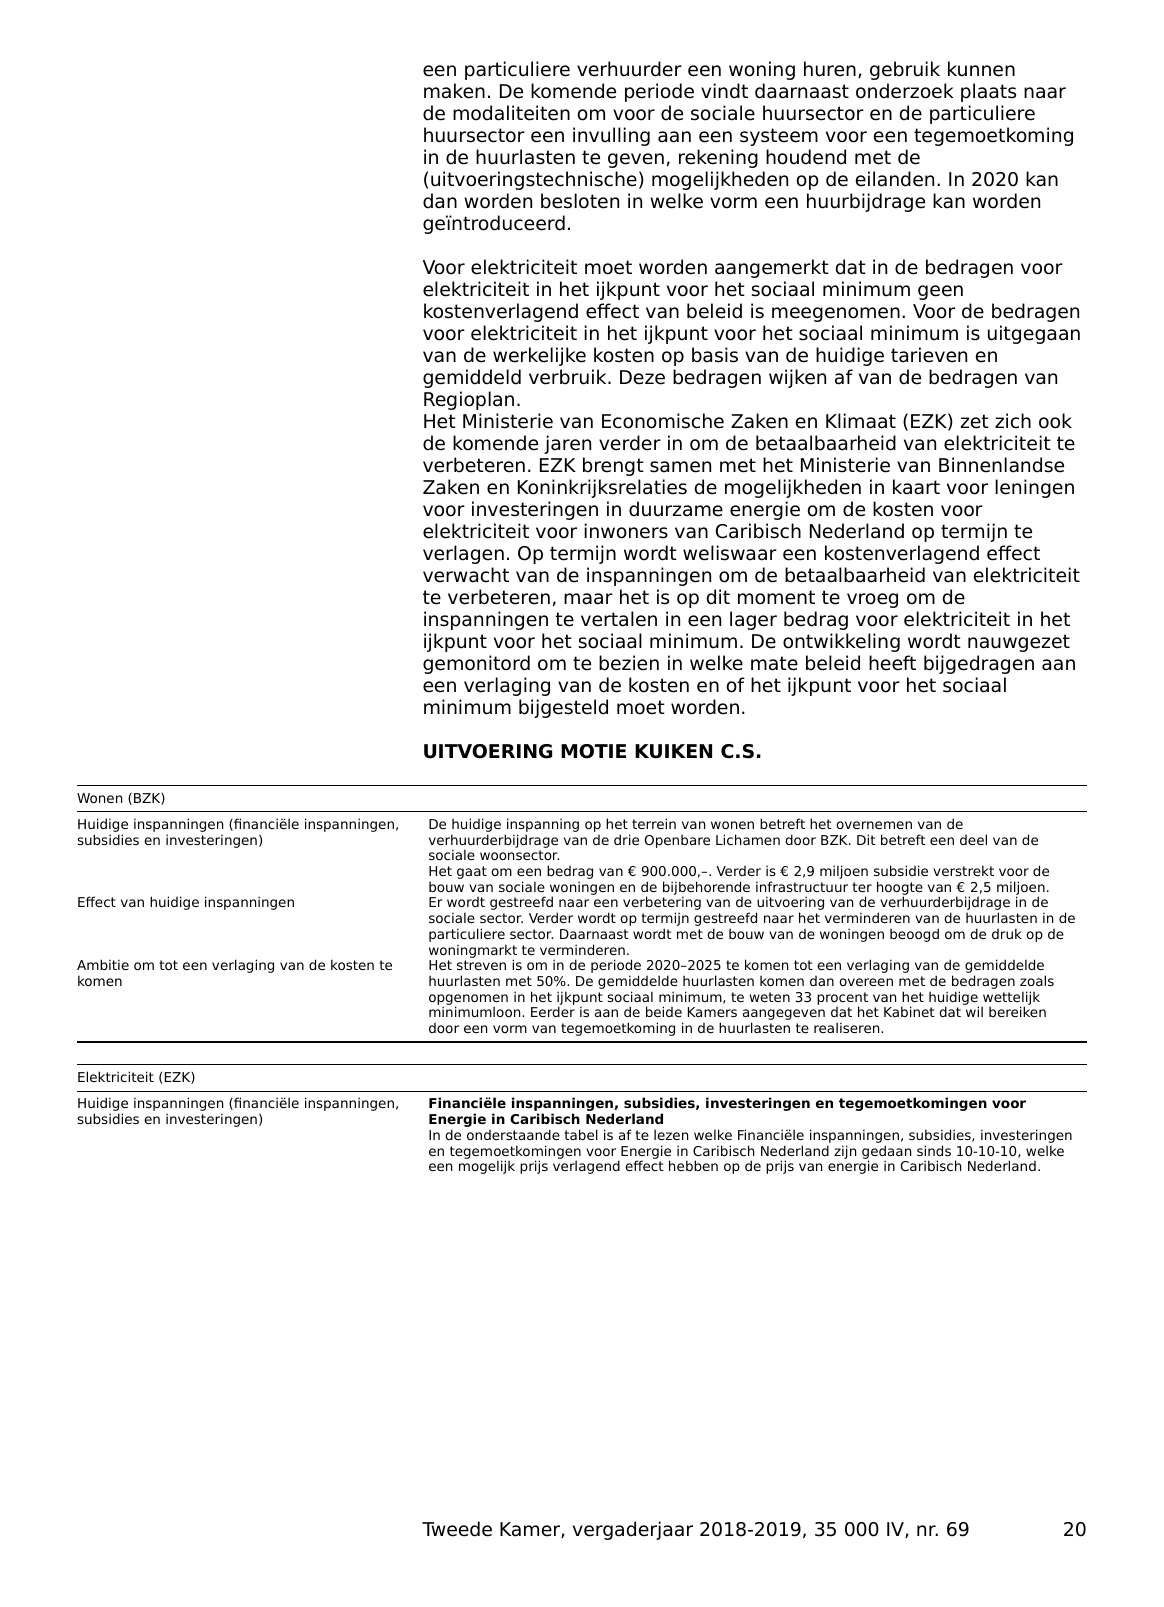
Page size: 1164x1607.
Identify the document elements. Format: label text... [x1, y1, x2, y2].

table_header Elektriciteit (EZK) [77, 1065, 1087, 1091]
text Voor elektriciteit moet worden aangemerkt dat in de bedragen voor elektriciteit in het ijkpunt voor het sociaal minimum geen kostenverlagend effect van beleid is meegenomen. Voor de bedragen voor elektriciteit in het ijkpunt voor het sociaal minimum is uitgegaan van de werkelijke kosten op basis van de huidige tarieven en gemiddeld verbruik. Deze bedragen wijken af van de bedragen van Regioplan. [422, 257, 1087, 411]
text Het Ministerie van Economische Zaken en Klimaat (EZK) zet zich ook de komende jaren verder in om de betaalbaarheid van elektriciteit te verbeteren. EZK brengt samen met het Ministerie van Binnenlandse Zaken en Koninkrijksrelaties de mogelijkheden in kaart voor leningen voor investeringen in duurzame energie om de kosten voor elektriciteit voor inwoners van Caribisch Nederland op termijn te verlagen. Op termijn wordt weliswaar een kostenverlagend effect verwacht van de inspanningen om de betaalbaarheid van elektriciteit te verbeteren, maar het is op dit moment te vroeg om de inspanningen te vertalen in een lager bedrag voor elektriciteit in het ijkpunt voor het sociaal minimum. De ontwikkeling wordt nauwgezet gemonitord om te bezien in welke mate beleid heeft bijgedragen aan een verlaging van de kosten en of het ijkpunt voor het sociaal minimum bijgesteld moet worden. [422, 411, 1087, 719]
table_cell Ambitie om tot een verlaging van de kosten te komen [77, 958, 422, 1041]
text een particuliere verhuurder een woning huren, gebruik kunnen maken. De komende periode vindt daarnaast onderzoek plaats naar de modaliteiten om voor de sociale huursector en de particuliere huursector een invulling aan een systeem voor een tegemoetkoming in de huurlasten te geven, rekening houdend met de (uitvoeringstechnische) mogelijkheden op de eilanden. In 2020 kan dan worden besloten in welke vorm een huurbijdrage kan worden geïntroduceerd. [422, 59, 1087, 235]
table_cell Er wordt gestreefd naar een verbetering van de uitvoering van de verhuurderbijdrage in de sociale sector. Verder wordt op termijn gestreefd naar het verminderen van de huurlasten in de particuliere sector. Daarnaast wordt met de bouw van de woningen beoogd om de druk op de woningmarkt te verminderen. [422, 895, 1087, 958]
table_cell Huidige inspanningen (financiële inspanningen, subsidies en investeringen) [77, 1092, 422, 1175]
table_cell Financiële inspanningen, subsidies, investeringen en tegemoetkomingen voor Energie in Caribisch Nederland In de onderstaande tabel is af te lezen welke Financiële inspanningen, subsidies, investeringen en tegemoetkomingen voor Energie in Caribisch Nederland zijn gedaan sinds 10-10-10, welke een mogelijk prijs verlagend effect hebben op de prijs van energie in Caribisch Nederland. [422, 1092, 1087, 1175]
table_cell Huidige inspanningen (financiële inspanningen, subsidies en investeringen) [77, 812, 422, 895]
table_header Wonen (BZK) [77, 786, 1087, 811]
table_cell Het streven is om in de periode 2020–2025 te komen tot een verlaging van de gemiddelde huurlasten met 50%. De gemiddelde huurlasten komen dan overeen met de bedragen zoals opgenomen in het ijkpunt sociaal minimum, te weten 33 procent van het huidige wettelijk minimumloon. Eerder is aan de beide Kamers aangegeven dat het Kabinet dat wil bereiken door een vorm van tegemoetkoming in de huurlasten te realiseren. [422, 958, 1087, 1041]
table_cell Effect van huidige inspanningen [77, 895, 422, 958]
table_cell De huidige inspanning op het terrein van wonen betreft het overnemen van de verhuurderbijdrage van de drie Openbare Lichamen door BZK. Dit betreft een deel van de sociale woonsector. Het gaat om een bedrag van € 900.000,–. Verder is € 2,9 miljoen subsidie verstrekt voor de bouw van sociale woningen en de bijbehorende infrastructuur ter hoogte van € 2,5 miljoen. [422, 812, 1087, 895]
subtitle UITVOERING MOTIE KUIKEN C.S. [422, 741, 1087, 763]
